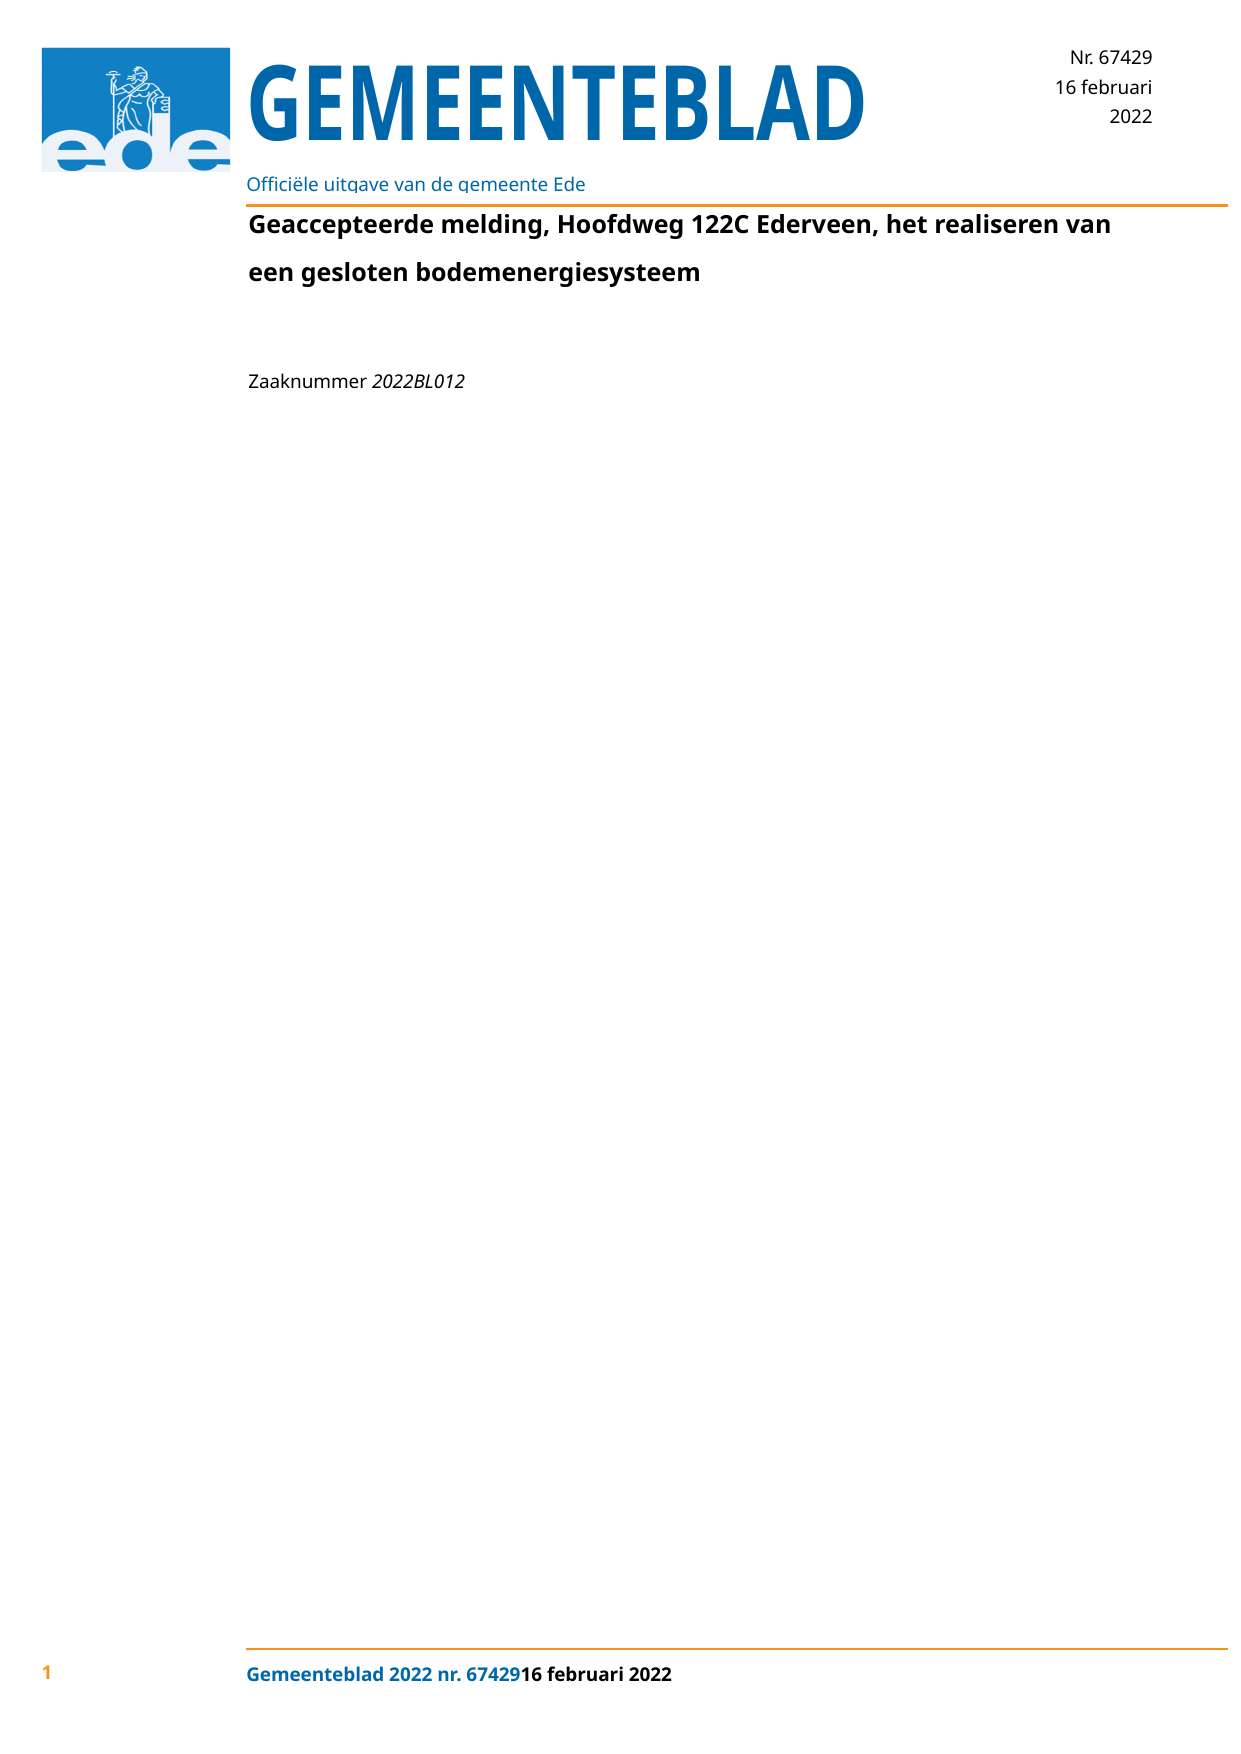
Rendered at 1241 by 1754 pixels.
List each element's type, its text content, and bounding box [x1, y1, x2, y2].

text Zaaknummer 2022BL012 [248, 368, 1152, 394]
text Geaccepteerde melding, Hoofdweg 122C Ederveen, het realiseren van een gesloten bodemenergiesysteem [248, 207, 1152, 288]
picture [41, 47, 231, 172]
